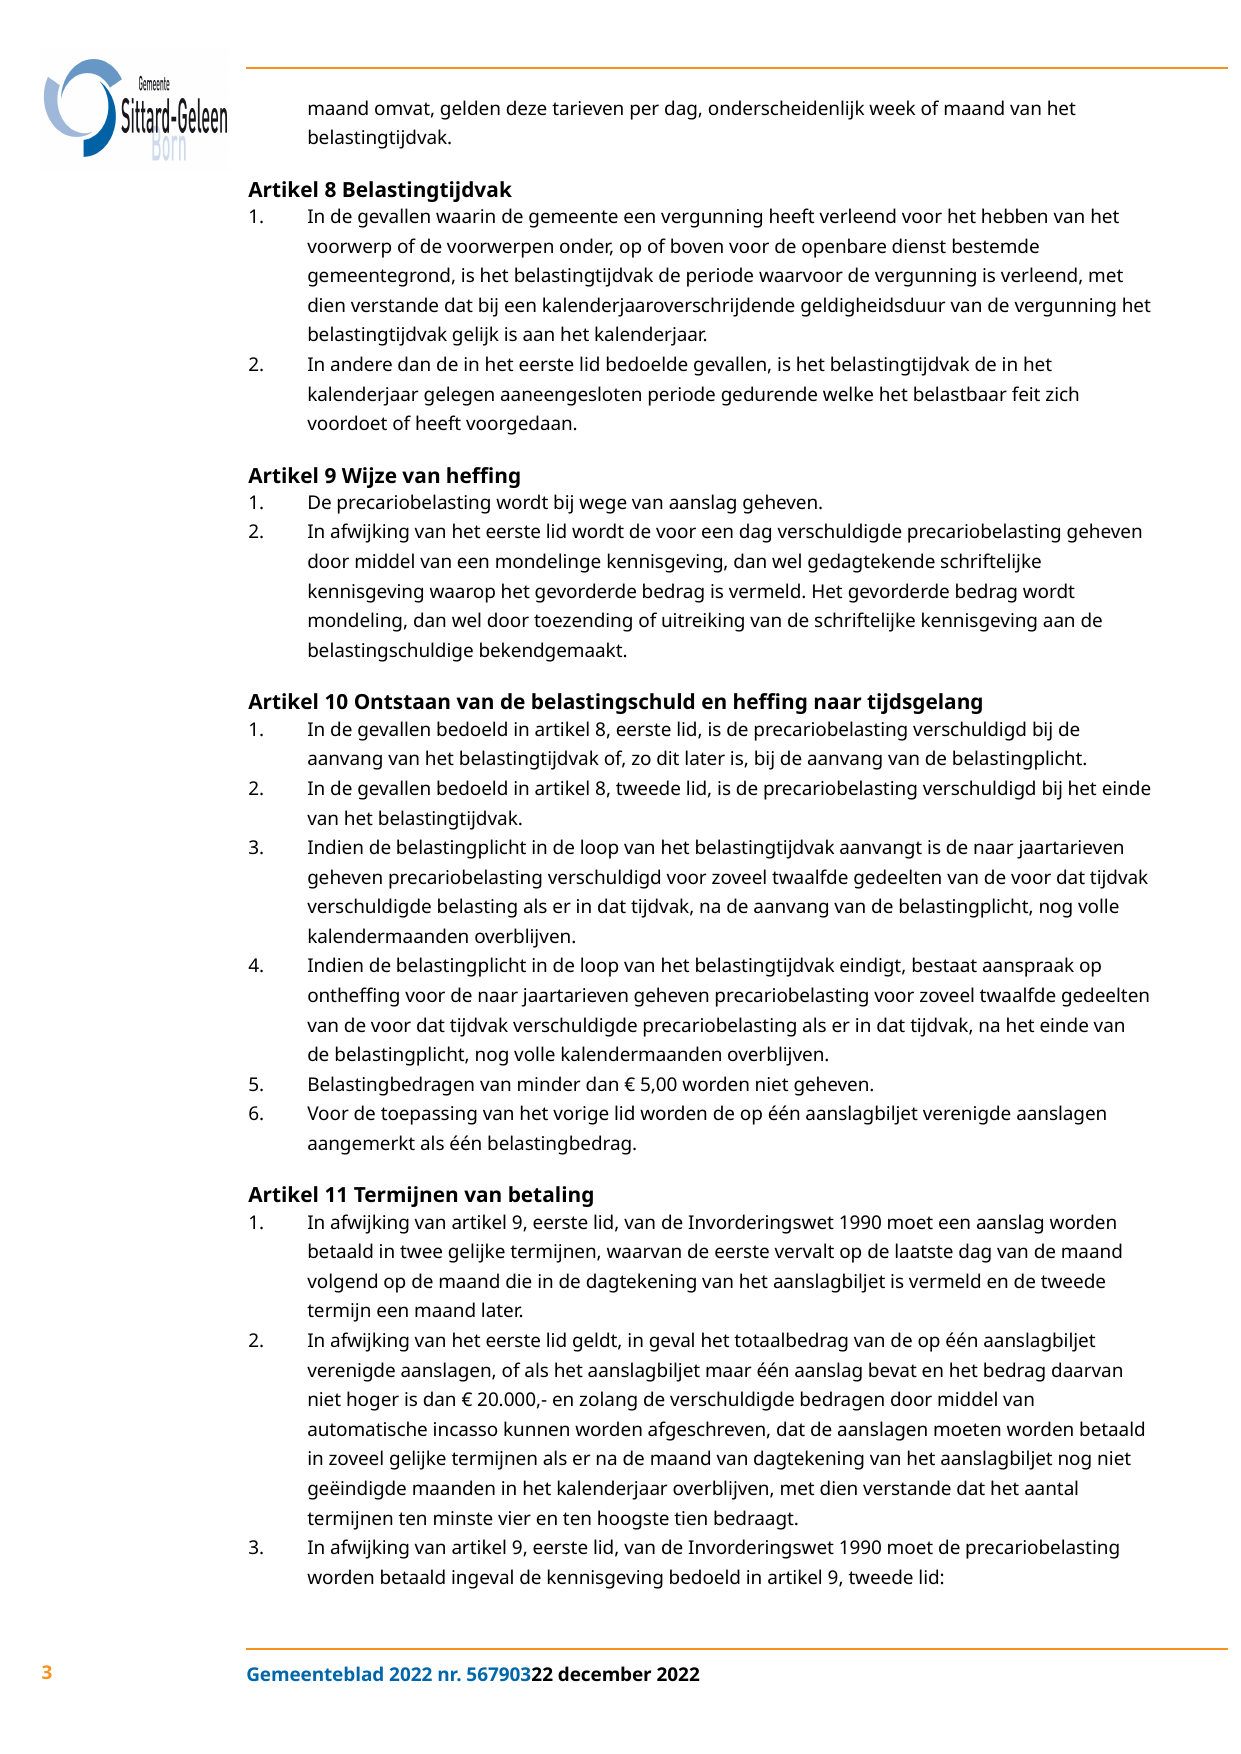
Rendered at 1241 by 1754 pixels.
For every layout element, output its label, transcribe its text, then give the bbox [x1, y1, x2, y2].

list Indien de belastingplicht in de loop van het belastingtijdvak aanvangt is de naar jaartarieven geheven precariobelasting verschuldigd voor zoveel twaalfde gedeelten van de voor dat tijdvak verschuldigde belasting als er in dat tijdvak, na de aanvang van de belastingplicht, nog volle kalendermaanden overblijven. [248, 834, 1152, 949]
text Artikel 11 Termijnen van betaling [248, 1181, 1152, 1209]
text Artikel 9 Wijze van heffing [248, 461, 1152, 489]
list In andere dan de in het eerste lid bedoelde gevallen, is het belastingtijdvak de in het kalenderjaar gelegen aaneengesloten periode gedurende welke het belastbaar feit zich voordoet of heeft voorgedaan. [248, 351, 1152, 436]
list In afwijking van het eerste lid geldt, in geval het totaalbedrag van de op één aanslagbiljet verenigde aanslagen, of als het aanslagbiljet maar één aanslag bevat en het bedrag daarvan niet hoger is dan € 20.000,- en zolang de verschuldigde bedragen door middel van automatische incasso kunnen worden afgeschreven, dat de aanslagen moeten worden betaald in zoveel gelijke termijnen als er na de maand van dagtekening van het aanslagbiljet nog niet geëindigde maanden in het kalenderjaar overblijven, met dien verstande dat het aantal termijnen ten minste vier en ten hoogste tien bedraagt. [248, 1327, 1152, 1531]
text Artikel 8 Belastingtijdvak [248, 175, 1152, 203]
list maand omvat, gelden deze tarieven per dag, onderscheidenlijk week of maand van het belastingtijdvak. [248, 95, 1152, 150]
picture [41, 47, 231, 172]
list In de gevallen bedoeld in artikel 8, tweede lid, is de precariobelasting verschuldigd bij het einde van het belastingtijdvak. [248, 775, 1152, 830]
list Voor de toepassing van het vorige lid worden de op één aanslagbiljet verenigde aanslagen aangemerkt als één belastingbedrag. [248, 1101, 1152, 1156]
list In de gevallen bedoeld in artikel 8, eerste lid, is de precariobelasting verschuldigd bij de aanvang van het belastingtijdvak of, zo dit later is, bij de aanvang van de belastingplicht. [248, 716, 1152, 771]
list In afwijking van artikel 9, eerste lid, van de Invorderingswet 1990 moet een aanslag worden betaald in twee gelijke termijnen, waarvan de eerste vervalt op de laatste dag van de maand volgend op de maand die in de dagtekening van het aanslagbiljet is vermeld en de tweede termijn een maand later. [248, 1209, 1152, 1323]
list In de gevallen waarin de gemeente een vergunning heeft verleend voor het hebben van het voorwerp of de voorwerpen onder, op of boven voor de openbare dienst bestemde gemeentegrond, is het belastingtijdvak de periode waarvoor de vergunning is verleend, met dien verstande dat bij een kalenderjaaroverschrijdende geldigheidsduur van de vergunning het belastingtijdvak gelijk is aan het kalenderjaar. [248, 203, 1152, 347]
list Belastingbedragen van minder dan € 5,00 worden niet geheven. [248, 1071, 1152, 1097]
list Indien de belastingplicht in de loop van het belastingtijdvak eindigt, bestaat aanspraak op ontheffing voor de naar jaartarieven geheven precariobelasting voor zoveel twaalfde gedeelten van de voor dat tijdvak verschuldigde precariobelasting als er in dat tijdvak, na het einde van de belastingplicht, nog volle kalendermaanden overblijven. [248, 953, 1152, 1067]
text Artikel 10 Ontstaan van de belastingschuld en heffing naar tijdsgelang [248, 687, 1152, 716]
list In afwijking van artikel 9, eerste lid, van de Invorderingswet 1990 moet de precariobelasting worden betaald ingeval de kennisgeving bedoeld in artikel 9, tweede lid: [248, 1534, 1152, 1590]
list De precariobelasting wordt bij wege van aanslag geheven. [248, 489, 1152, 515]
list In afwijking van het eerste lid wordt de voor een dag verschuldigde precariobelasting geheven door middel van een mondelinge kennisgeving, dan wel gedagtekende schriftelijke kennisgeving waarop het gevorderde bedrag is vermeld. Het gevorderde bedrag wordt mondeling, dan wel door toezending of uitreiking van de schriftelijke kennisgeving aan de belastingschuldige bekendgemaakt. [248, 519, 1152, 663]
